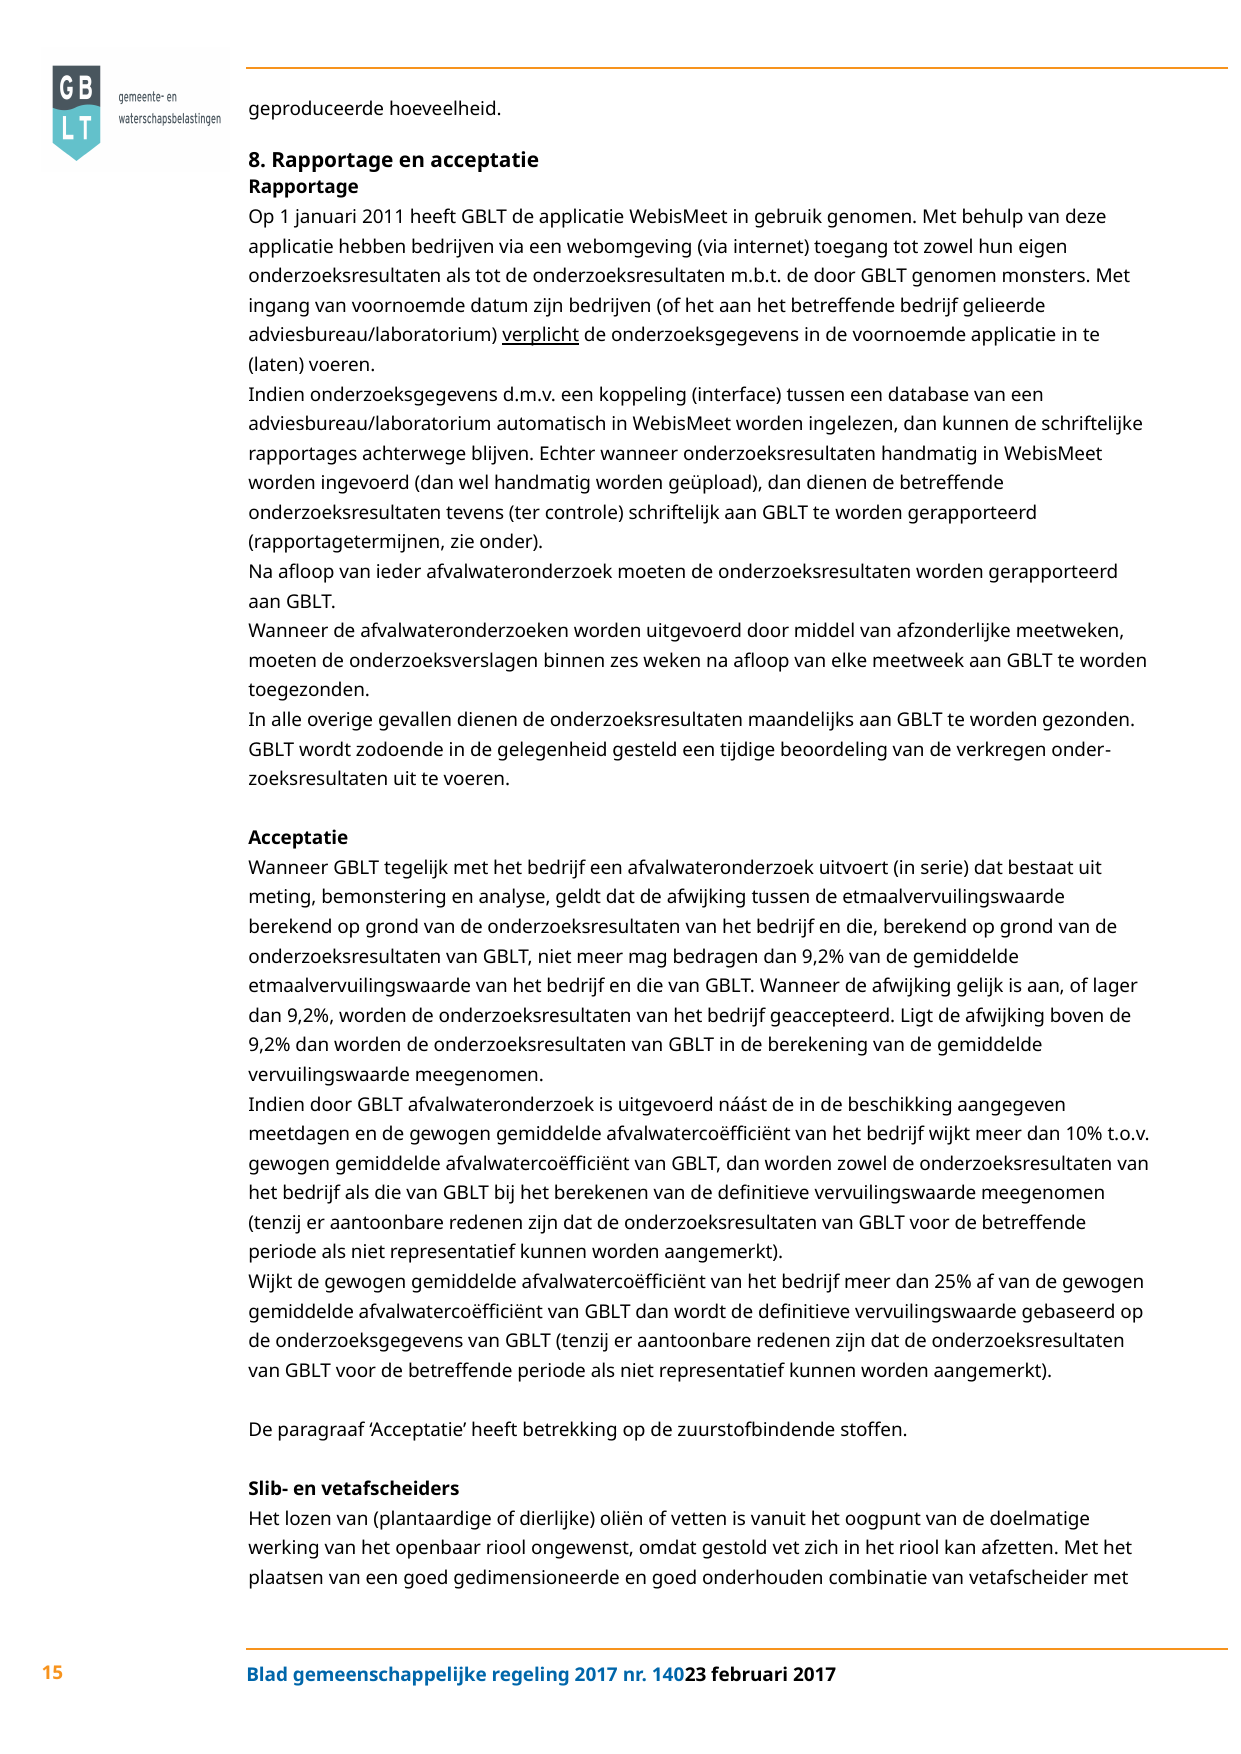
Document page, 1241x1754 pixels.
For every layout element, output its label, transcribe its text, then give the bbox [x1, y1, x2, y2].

text Indien door GBLT afvalwateronderzoek is uitgevoerd náást de in de beschikking aangegeven meetdagen en de gewogen gemiddelde afvalwatercoëfficiënt van het bedrijf wijkt meer dan 10% t.o.v. gewogen gemiddelde afvalwatercoëfficiënt van GBLT, dan worden zowel de onderzoeksresultaten van het bedrijf als die van GBLT bij het berekenen van de definitieve vervuilingswaarde meegenomen (tenzij er aantoonbare redenen zijn dat de onderzoeksresultaten van GBLT voor de betreffende periode als niet representatief kunnen worden aangemerkt). [248, 1091, 1152, 1264]
text Na afloop van ieder afvalwateronderzoek moeten de onderzoeksresultaten worden gerapporteerd aan GBLT. [248, 558, 1152, 613]
text Indien onderzoeksgegevens d.m.v. een koppeling (interface) tussen een database van een adviesbureau/laboratorium automatisch in WebisMeet worden ingelezen, dan kunnen de schriftelijke rapportages achterwege blijven. Echter wanneer onderzoeksresultaten handmatig in WebisMeet worden ingevoerd (dan wel handmatig worden geüpload), dan dienen de betreffende onderzoeksresultaten tevens (ter controle) schriftelijk aan GBLT te worden gerapporteerd (rapportagetermijnen, zie onder). [248, 381, 1152, 554]
text Op 1 januari 2011 heeft GBLT de applicatie WebisMeet in gebruik genomen. Met behulp van deze applicatie hebben bedrijven via een webomgeving (via internet) toegang tot zowel hun eigen onderzoeksresultaten als tot de onderzoeksresultaten m.b.t. de door GBLT genomen monsters. Met ingang van voornoemde datum zijn bedrijven (of het aan het betreffende bedrijf gelieerde adviesbureau/laboratorium) verplicht de onderzoeksgegevens in de voornoemde applicatie in te (laten) voeren. [248, 203, 1152, 377]
text Rapportage [248, 174, 1152, 199]
text In alle overige gevallen dienen de onderzoeksresultaten maandelijks aan GBLT te worden gezonden. GBLT wordt zodoende in de gelegenheid gesteld een tijdige beoordeling van de verkregen onder­zoeksresultaten uit te voeren. [248, 706, 1152, 791]
text Het lozen van (plantaardige of dierlijke) oliën of vetten is vanuit het oogpunt van de doelmatige werking van het openbaar riool ongewenst, omdat gestold vet zich in het riool kan afzetten. Met het plaatsen van een goed gedimensioneerde en goed onderhouden combinatie van vetafscheider met [248, 1505, 1152, 1590]
text Wijkt de gewogen gemiddelde afvalwatercoëfficiënt van het bedrijf meer dan 25% af van de gewogen gemiddelde afvalwatercoëfficiënt van GBLT dan wordt de definitieve vervuilingswaarde gebaseerd op de onderzoeksgegevens van GBLT (tenzij er aantoonbare redenen zijn dat de onderzoeksresultaten van GBLT voor de betreffende periode als niet representatief kunnen worden aangemerkt). [248, 1268, 1152, 1383]
text De paragraaf ‘Acceptatie’ heeft betrekking op de zuurstofbindende stoffen. [248, 1416, 1152, 1442]
text 8. Rapportage en acceptatie [248, 145, 1152, 174]
text geproduceerde hoeveelheid. [248, 95, 1152, 121]
picture [41, 47, 231, 172]
text 9,2% dan worden de onderzoeksresultaten van GBLT in de berekening van de gemiddelde vervuilingswaarde meegenomen. [248, 1032, 1152, 1087]
text Wanneer GBLT tegelijk met het bedrijf een afvalwateronderzoek uitvoert (in serie) dat bestaat uit meting, bemonstering en analyse, geldt dat de afwijking tussen de etmaalvervuilingswaarde berekend op grond van de onderzoeksresultaten van het bedrijf en die, berekend op grond van de onderzoeksresultaten van GBLT, niet meer mag bedragen dan 9,2% van de ge­middelde etmaalvervuilingswaarde van het bedrijf en die van GBLT. Wanneer de afwijking gelijk is aan, of lager dan 9,2%, worden de onderzoeksresultaten van het bedrijf geaccepteerd. Ligt de afwijking boven de [248, 854, 1152, 1028]
text Wanneer de afvalwateronderzoeken worden uitgevoerd door middel van afzonderlijke meetweken, moeten de onderzoeksverslagen binnen zes weken na afloop van elke meetweek aan GBLT te worden toegezonden. [248, 617, 1152, 702]
text Acceptatie [248, 824, 1152, 850]
text Slib- en vetafscheiders [248, 1475, 1152, 1501]
